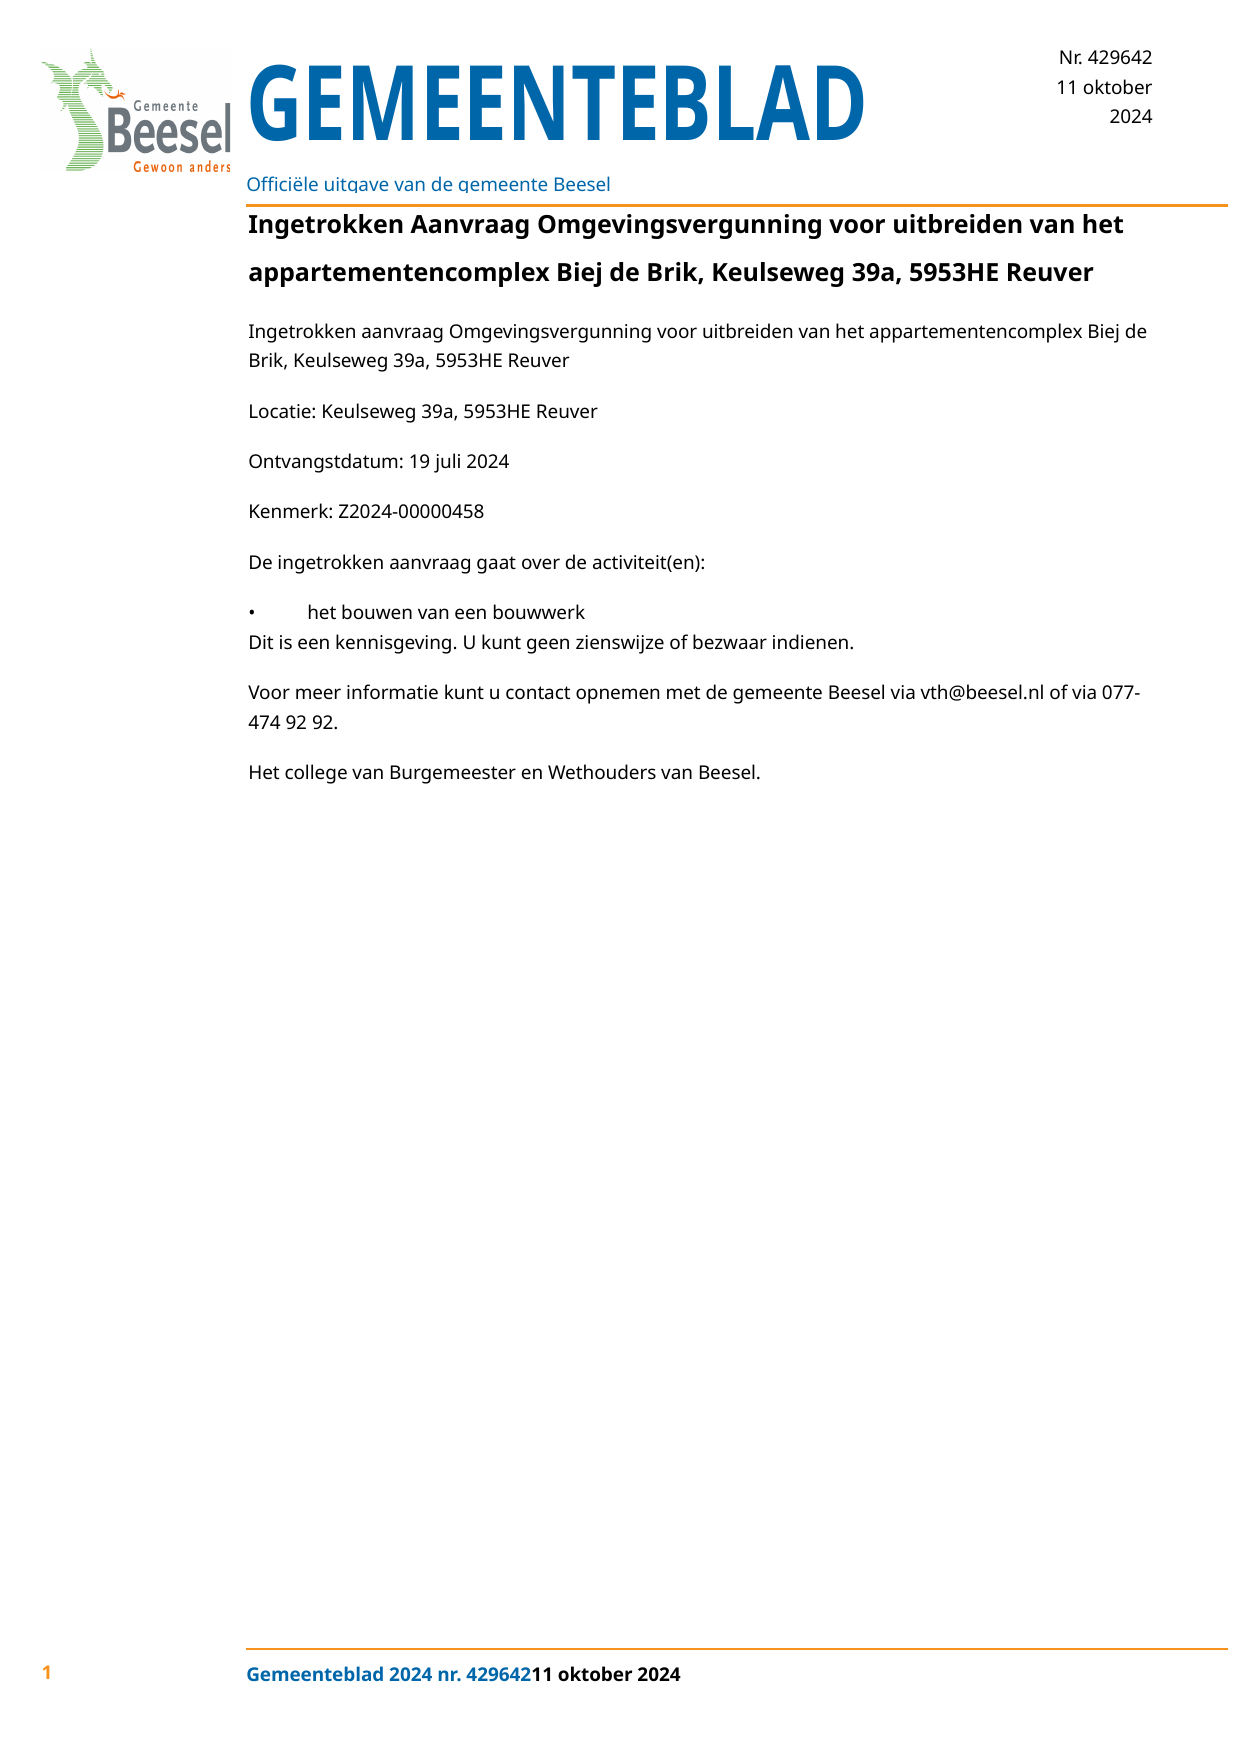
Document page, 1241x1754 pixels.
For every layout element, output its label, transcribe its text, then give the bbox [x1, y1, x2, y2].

text Het college van Burgemeester en Wethouders van Beesel. [248, 759, 1152, 785]
text Ingetrokken Aanvraag Omgevingsvergunning voor uitbreiden van het appartementencomplex Biej de Brik, Keulseweg 39a, 5953HE Reuver [248, 207, 1152, 288]
text Kenmerk: Z2024-00000458 [248, 499, 1152, 524]
text Dit is een kennisgeving. U kunt geen zienswijze of bezwaar indienen. [248, 629, 1152, 655]
text Ontvangstdatum: 19 juli 2024 [248, 448, 1152, 474]
picture [41, 47, 231, 172]
text Voor meer informatie kunt u contact opnemen met de gemeente Beesel via vth@beesel.nl of via 077-474 92 92. [248, 679, 1152, 735]
list het bouwen van een bouwwerk [248, 599, 1152, 625]
text De ingetrokken aanvraag gaat over de activiteit(en): [248, 549, 1152, 575]
text Locatie: Keulseweg 39a, 5953HE Reuver [248, 398, 1152, 424]
text Ingetrokken aanvraag Omgevingsvergunning voor uitbreiden van het appartementencomplex Biej de Brik, Keulseweg 39a, 5953HE Reuver [248, 318, 1152, 373]
